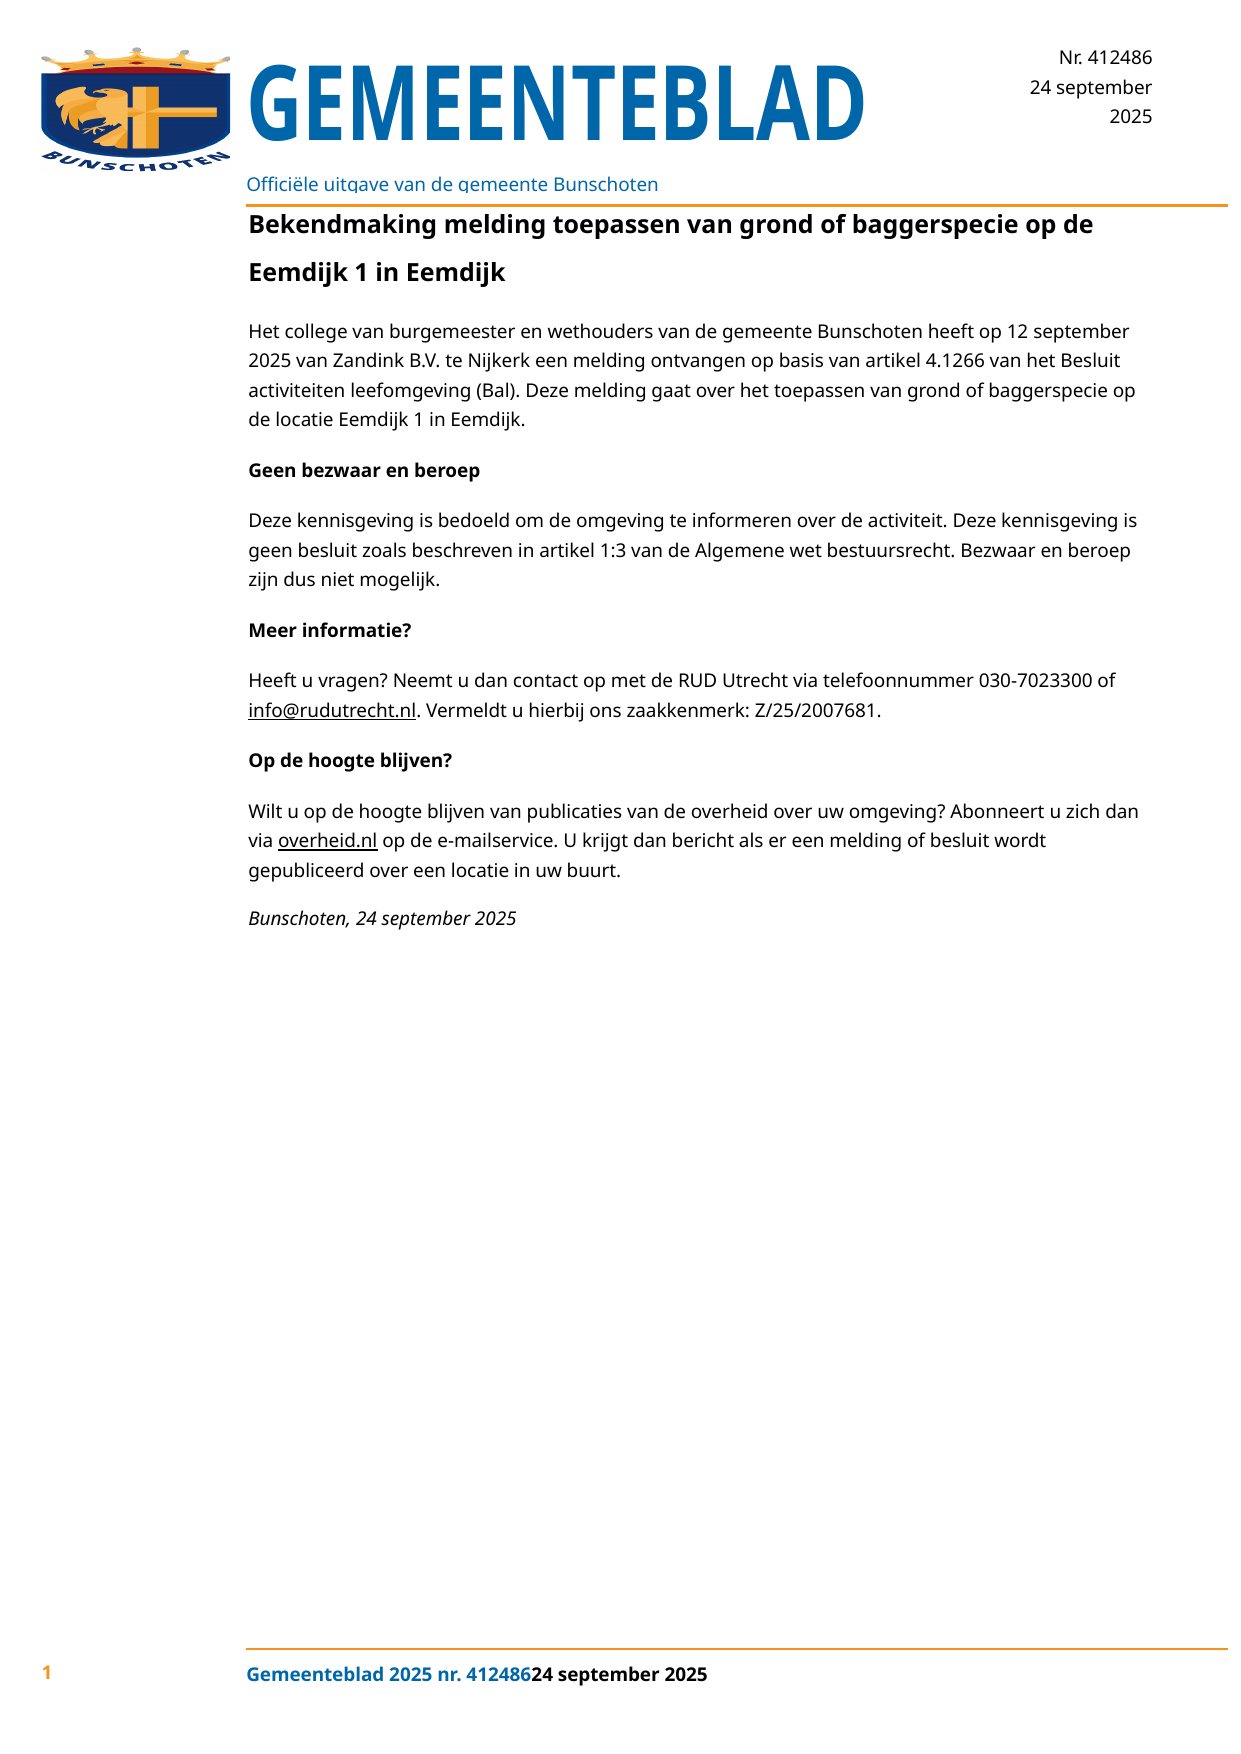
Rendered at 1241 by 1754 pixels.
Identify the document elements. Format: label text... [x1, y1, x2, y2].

text Meer informatie? [248, 617, 1152, 643]
text Bekendmaking melding toepassen van grond of baggerspecie op de Eemdijk 1 in Eemdijk [248, 207, 1152, 288]
picture [41, 47, 231, 172]
text Geen bezwaar en beroep [248, 457, 1152, 483]
text Wilt u op de hoogte blijven van publicaties van de overheid over uw omgeving? Abonneert u zich dan via overheid.nl op de e-mailservice. U krijgt dan bericht als er een melding of besluit wordt gepubliceerd over een locatie in uw buurt. [248, 798, 1152, 883]
text Het college van burgemeester en wethouders van de gemeente Bunschoten heeft op 12 september 2025 van Zandink B.V. te Nijkerk een melding ontvangen op basis van artikel 4.1266 van het Besluit activiteiten leefomgeving (Bal). Deze melding gaat over het toepassen van grond of baggerspecie op de locatie Eemdijk 1 in Eemdijk. [248, 318, 1152, 432]
text Heeft u vragen? Neemt u dan contact op met de RUD Utrecht via telefoonnummer 030-7023300 of info@rudutrecht.nl. Vermeldt u hierbij ons zaakkenmerk: Z/25/2007681. [248, 667, 1152, 723]
text Op de hoogte blijven? [248, 747, 1152, 773]
text Bunschoten, 24 september 2025 [248, 905, 1152, 931]
text Deze kennisgeving is bedoeld om de omgeving te informeren over de activiteit. Deze kennisgeving is geen besluit zoals beschreven in artikel 1:3 van de Algemene wet bestuursrecht. Bezwaar en beroep zijn dus niet mogelijk. [248, 507, 1152, 592]
